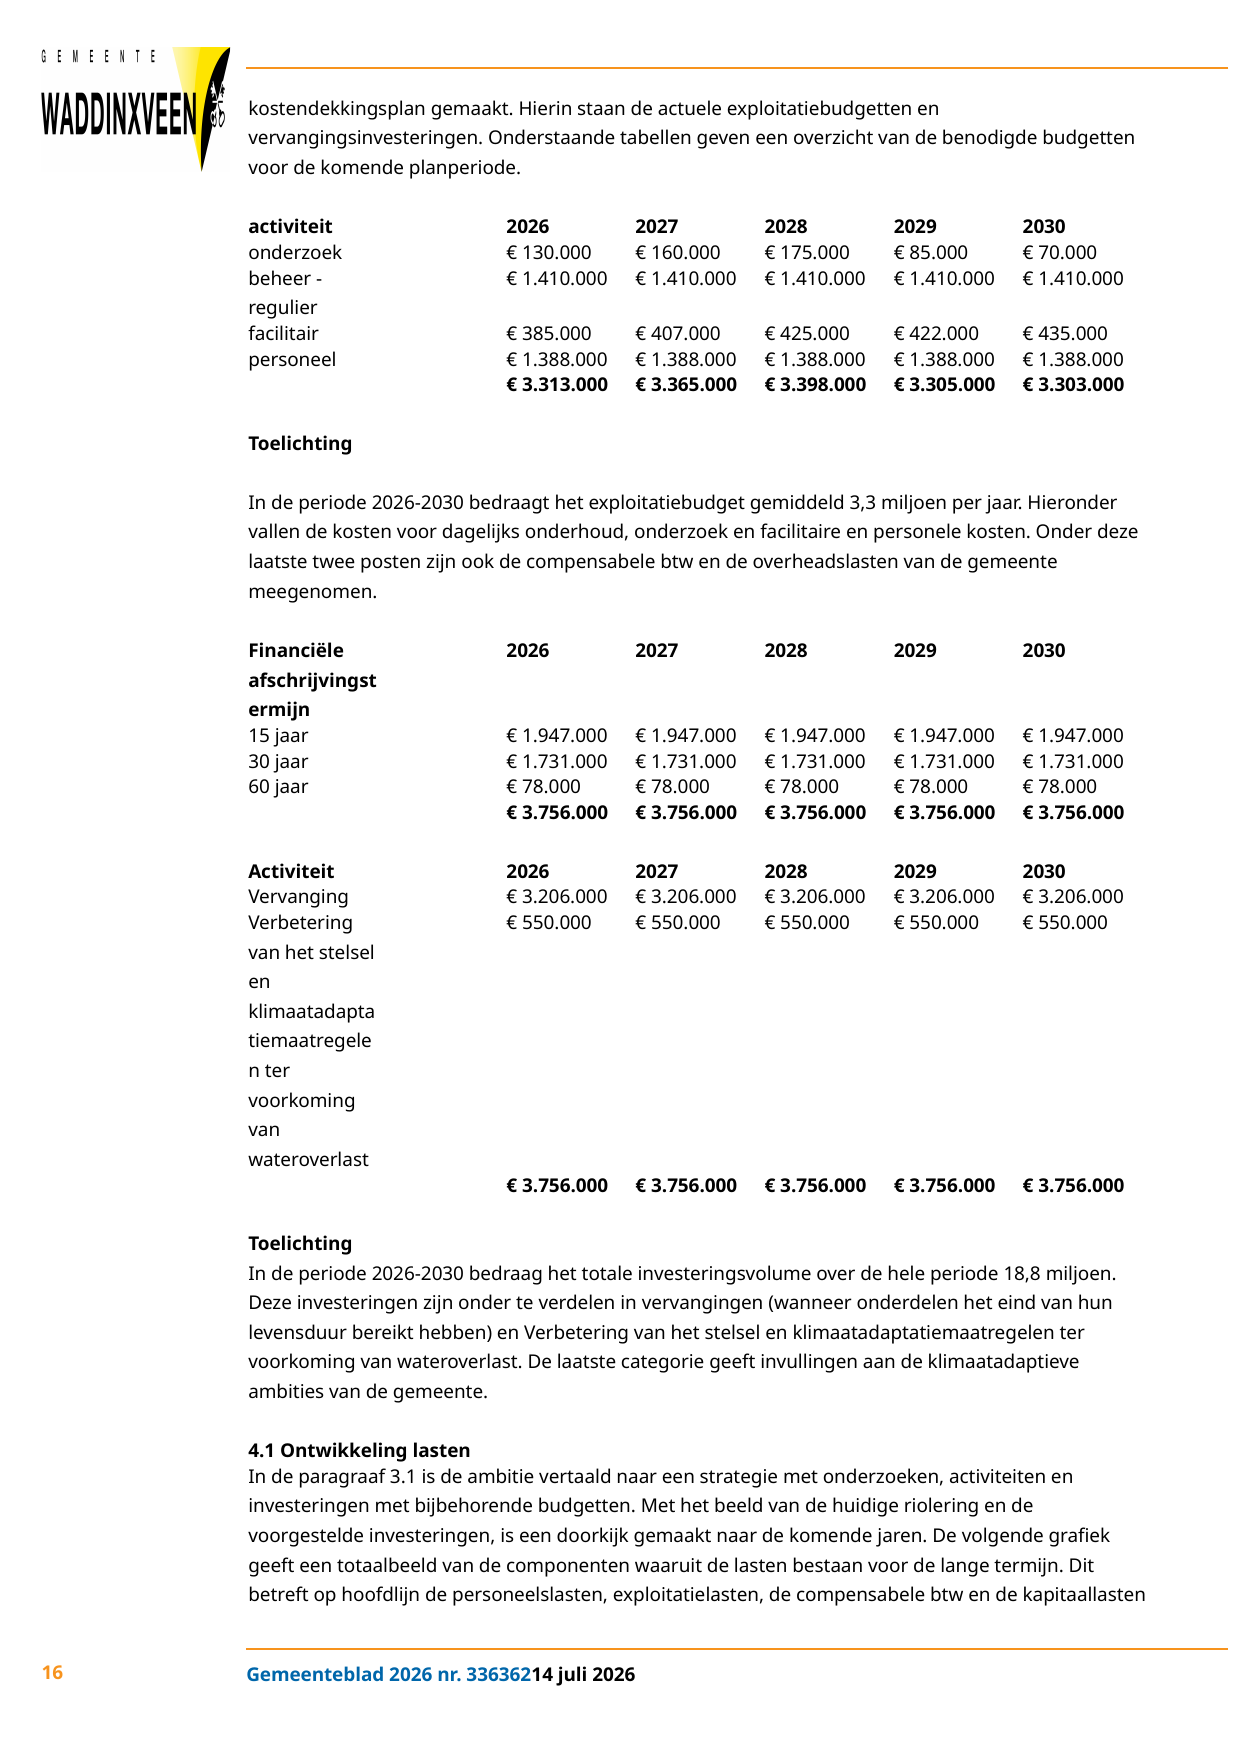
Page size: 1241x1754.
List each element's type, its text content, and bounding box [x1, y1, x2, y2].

table_header 2030 [1023, 637, 1152, 722]
table_cell € 3.303.000 [1023, 371, 1152, 397]
table_header [377, 213, 506, 239]
table_cell € 1.947.000 [635, 722, 764, 748]
table_cell € 1.388.000 [764, 346, 893, 371]
table_cell [248, 371, 377, 397]
table_cell Verbetering van het stelsel en klimaatadaptatiemaatregelen ter voorkoming van wateroverlast [248, 909, 377, 1172]
table_header 2026 [506, 637, 635, 722]
table_cell € 1.947.000 [1023, 722, 1152, 748]
table_cell € 550.000 [635, 909, 764, 1172]
table_cell € 175.000 [764, 239, 893, 265]
table_header 2028 [764, 213, 893, 239]
table_cell € 1.731.000 [894, 748, 1022, 773]
table_cell € 78.000 [1023, 774, 1152, 799]
table_cell € 1.731.000 [506, 748, 635, 773]
table_cell € 3.305.000 [894, 371, 1022, 397]
table_cell 15 jaar [248, 722, 377, 748]
table_cell [377, 909, 506, 1172]
text Toelichting [248, 1230, 1152, 1256]
table_cell € 1.410.000 [764, 265, 893, 320]
table_cell € 1.410.000 [1023, 265, 1152, 320]
table_cell € 3.206.000 [894, 884, 1022, 909]
table_header [377, 858, 506, 884]
table_cell facilitair [248, 320, 377, 346]
table_header 2026 [506, 858, 635, 884]
table_cell [377, 371, 506, 397]
table_cell € 3.756.000 [1023, 1172, 1152, 1197]
table_cell € 3.756.000 [635, 799, 764, 825]
table_cell € 422.000 [894, 320, 1022, 346]
table_cell € 3.206.000 [635, 884, 764, 909]
table_header 2029 [894, 858, 1022, 884]
table_header 2030 [1023, 858, 1152, 884]
table_header [377, 637, 506, 722]
table_cell € 3.756.000 [894, 1172, 1022, 1197]
text In de periode 2026-2030 bedraag het totale investeringsvolume over de hele periode 18,8 miljoen. Deze investeringen zijn onder te verdelen in vervangingen (wanneer onderdelen het eind van hun levensduur bereikt hebben) en Verbetering van het stelsel en klimaatadaptatiemaatregelen ter voorkoming van wateroverlast. De laatste categorie geeft invullingen aan de klimaatadaptieve ambities van de gemeente. [248, 1260, 1152, 1404]
table_cell € 3.756.000 [506, 799, 635, 825]
table_cell € 3.206.000 [1023, 884, 1152, 909]
table_header 2027 [635, 858, 764, 884]
table_cell € 78.000 [506, 774, 635, 799]
table_cell Vervanging [248, 884, 377, 909]
table_cell 30 jaar [248, 748, 377, 773]
table_cell € 1.731.000 [635, 748, 764, 773]
table_cell [377, 748, 506, 773]
table_cell € 78.000 [635, 774, 764, 799]
text kostendekkingsplan gemaakt. Hierin staan de actuele exploitatiebudgetten en vervangingsinvesteringen. Onderstaande tabellen geven een overzicht van de benodigde budgetten voor de komende planperiode. [248, 95, 1152, 180]
table_cell € 1.731.000 [1023, 748, 1152, 773]
table_cell € 78.000 [764, 774, 893, 799]
table_cell [377, 722, 506, 748]
table_cell [377, 239, 506, 265]
table_cell € 425.000 [764, 320, 893, 346]
table_cell [377, 799, 506, 825]
table_cell € 1.388.000 [1023, 346, 1152, 371]
table_cell € 3.206.000 [506, 884, 635, 909]
table_cell € 85.000 [894, 239, 1022, 265]
table_header 2028 [764, 858, 893, 884]
table_cell € 3.398.000 [764, 371, 893, 397]
table_cell € 1.947.000 [894, 722, 1022, 748]
table_cell € 78.000 [894, 774, 1022, 799]
table_cell € 1.410.000 [894, 265, 1022, 320]
text Toelichting [248, 430, 1152, 456]
table_cell € 1.388.000 [506, 346, 635, 371]
text In de periode 2026-2030 bedraagt het exploitatiebudget gemiddeld 3,3 miljoen per jaar. Hieronder vallen de kosten voor dagelijks onderhoud, onderzoek en facilitaire en personele kosten. Onder deze laatste twee posten zijn ook de compensabele btw en de overheadslasten van de gemeente meegenomen. [248, 489, 1152, 604]
table_cell € 3.365.000 [635, 371, 764, 397]
table_header 2029 [894, 213, 1022, 239]
table_cell [377, 346, 506, 371]
table_cell € 550.000 [506, 909, 635, 1172]
text In de paragraaf 3.1 is de ambitie vertaald naar een strategie met onderzoeken, activiteiten en investeringen met bijbehorende budgetten. Met het beeld van de huidige riolering en de voorgestelde investeringen, is een doorkijk gemaakt naar de komende jaren. De volgende grafiek geeft een totaalbeeld van de componenten waaruit de lasten bestaan voor de lange termijn. Dit betreft op hoofdlijn de personeelslasten, exploitatielasten, de compensabele btw en de kapitaallasten [248, 1463, 1152, 1607]
picture [41, 47, 231, 172]
table_cell € 1.410.000 [635, 265, 764, 320]
table_cell [377, 884, 506, 909]
table_header 2027 [635, 213, 764, 239]
table_header 2026 [506, 213, 635, 239]
table_cell € 3.756.000 [894, 799, 1022, 825]
table_cell € 1.410.000 [506, 265, 635, 320]
table_cell € 435.000 [1023, 320, 1152, 346]
table_cell [377, 320, 506, 346]
table_header 2030 [1023, 213, 1152, 239]
table_cell € 3.756.000 [506, 1172, 635, 1197]
table_header activiteit [248, 213, 377, 239]
table_cell € 3.756.000 [764, 799, 893, 825]
table_cell [377, 1172, 506, 1197]
table_cell 60 jaar [248, 774, 377, 799]
table_cell € 550.000 [764, 909, 893, 1172]
table_cell € 70.000 [1023, 239, 1152, 265]
table_cell [248, 1172, 377, 1197]
table_cell € 3.756.000 [1023, 799, 1152, 825]
table_cell € 1.388.000 [635, 346, 764, 371]
table_cell [248, 799, 377, 825]
table_cell € 3.756.000 [764, 1172, 893, 1197]
table_cell € 1.947.000 [506, 722, 635, 748]
table_cell € 550.000 [894, 909, 1022, 1172]
table_cell [377, 774, 506, 799]
table_cell € 385.000 [506, 320, 635, 346]
table_header 2027 [635, 637, 764, 722]
table_header Financiële afschrijvingstermijn [248, 637, 377, 722]
table_cell € 160.000 [635, 239, 764, 265]
table_cell € 1.388.000 [894, 346, 1022, 371]
table_cell € 3.206.000 [764, 884, 893, 909]
table_cell [377, 265, 506, 320]
table_header 2028 [764, 637, 893, 722]
table_cell personeel [248, 346, 377, 371]
table_cell € 130.000 [506, 239, 635, 265]
table_cell € 3.313.000 [506, 371, 635, 397]
table_cell € 1.947.000 [764, 722, 893, 748]
table_cell beheer - regulier [248, 265, 377, 320]
table_cell € 407.000 [635, 320, 764, 346]
table_header 2029 [894, 637, 1022, 722]
table_cell € 550.000 [1023, 909, 1152, 1172]
table_header Activiteit [248, 858, 377, 884]
text 4.1 Ontwikkeling lasten [248, 1437, 1152, 1463]
table_cell € 1.731.000 [764, 748, 893, 773]
table_cell € 3.756.000 [635, 1172, 764, 1197]
table_cell onderzoek [248, 239, 377, 265]
